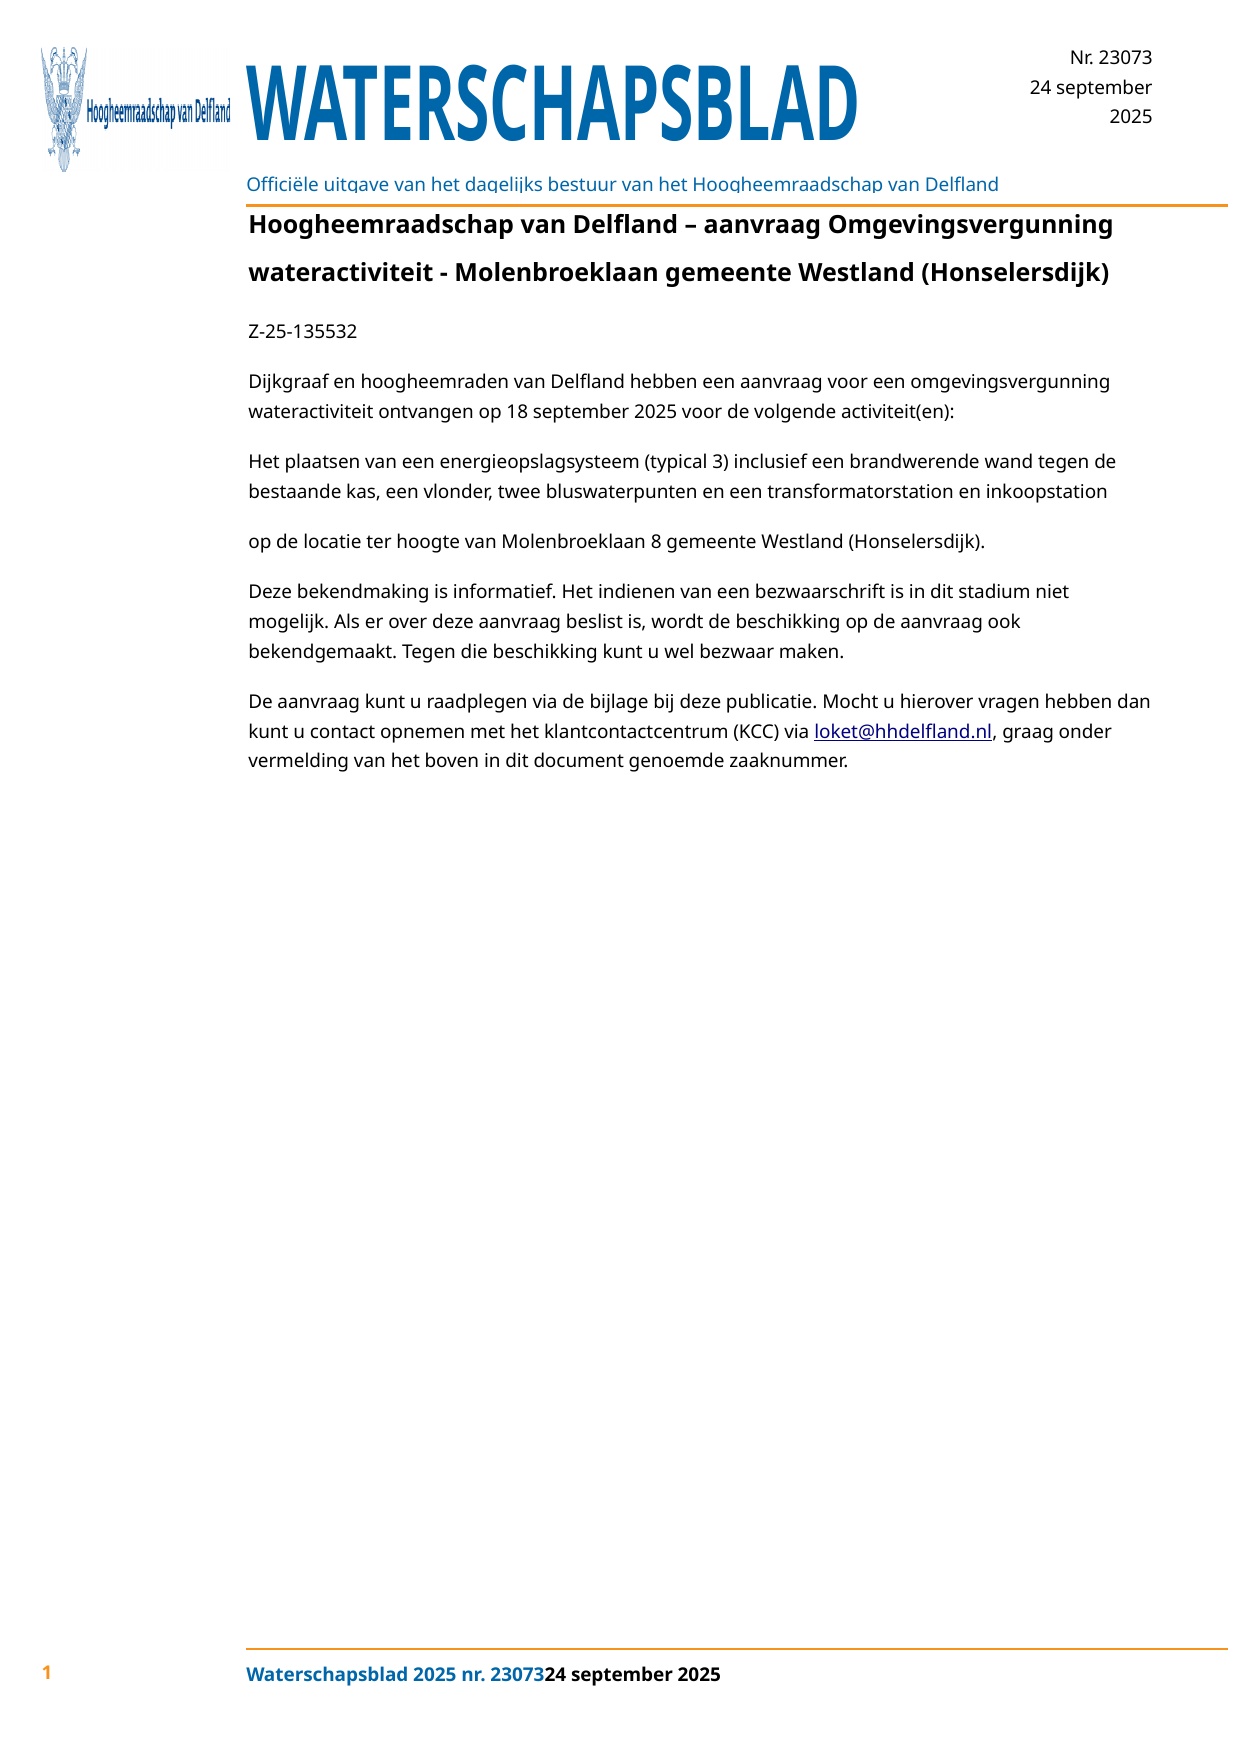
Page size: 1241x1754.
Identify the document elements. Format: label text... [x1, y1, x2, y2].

text Hoogheemraadschap van Delfland – aanvraag Omgevingsvergunning wateractiviteit - Molenbroeklaan gemeente Westland (Honselersdijk) [248, 207, 1152, 288]
picture [41, 47, 231, 172]
text op de locatie ter hoogte van Molenbroeklaan 8 gemeente Westland (Honselersdijk). [248, 528, 1152, 554]
text Deze bekendmaking is informatief. Het indienen van een bezwaarschrift is in dit stadium niet mogelijk. Als er over deze aanvraag beslist is, wordt de beschikking op de aanvraag ook bekendgemaakt. Tegen die beschikking kunt u wel bezwaar maken. [248, 579, 1152, 664]
text Z-25-135532 [248, 318, 1152, 344]
text Het plaatsen van een energieopslagsysteem (typical 3) inclusief een brandwerende wand tegen de bestaande kas, een vlonder, twee bluswaterpunten en een transformatorstation en inkoopstation [248, 448, 1152, 504]
text Dijkgraaf en hoogheemraden van Delfland hebben een aanvraag voor een omgevingsvergunning wateractiviteit ontvangen op 18 september 2025 voor de volgende activiteit(en): [248, 368, 1152, 424]
text De aanvraag kunt u raadplegen via de bijlage bij deze publicatie. Mocht u hierover vragen hebben dan kunt u contact opnemen met het klantcontactcentrum (KCC) via loket@hhdelfland.nl, graag onder vermelding van het boven in dit document genoemde zaaknummer. [248, 688, 1152, 773]
